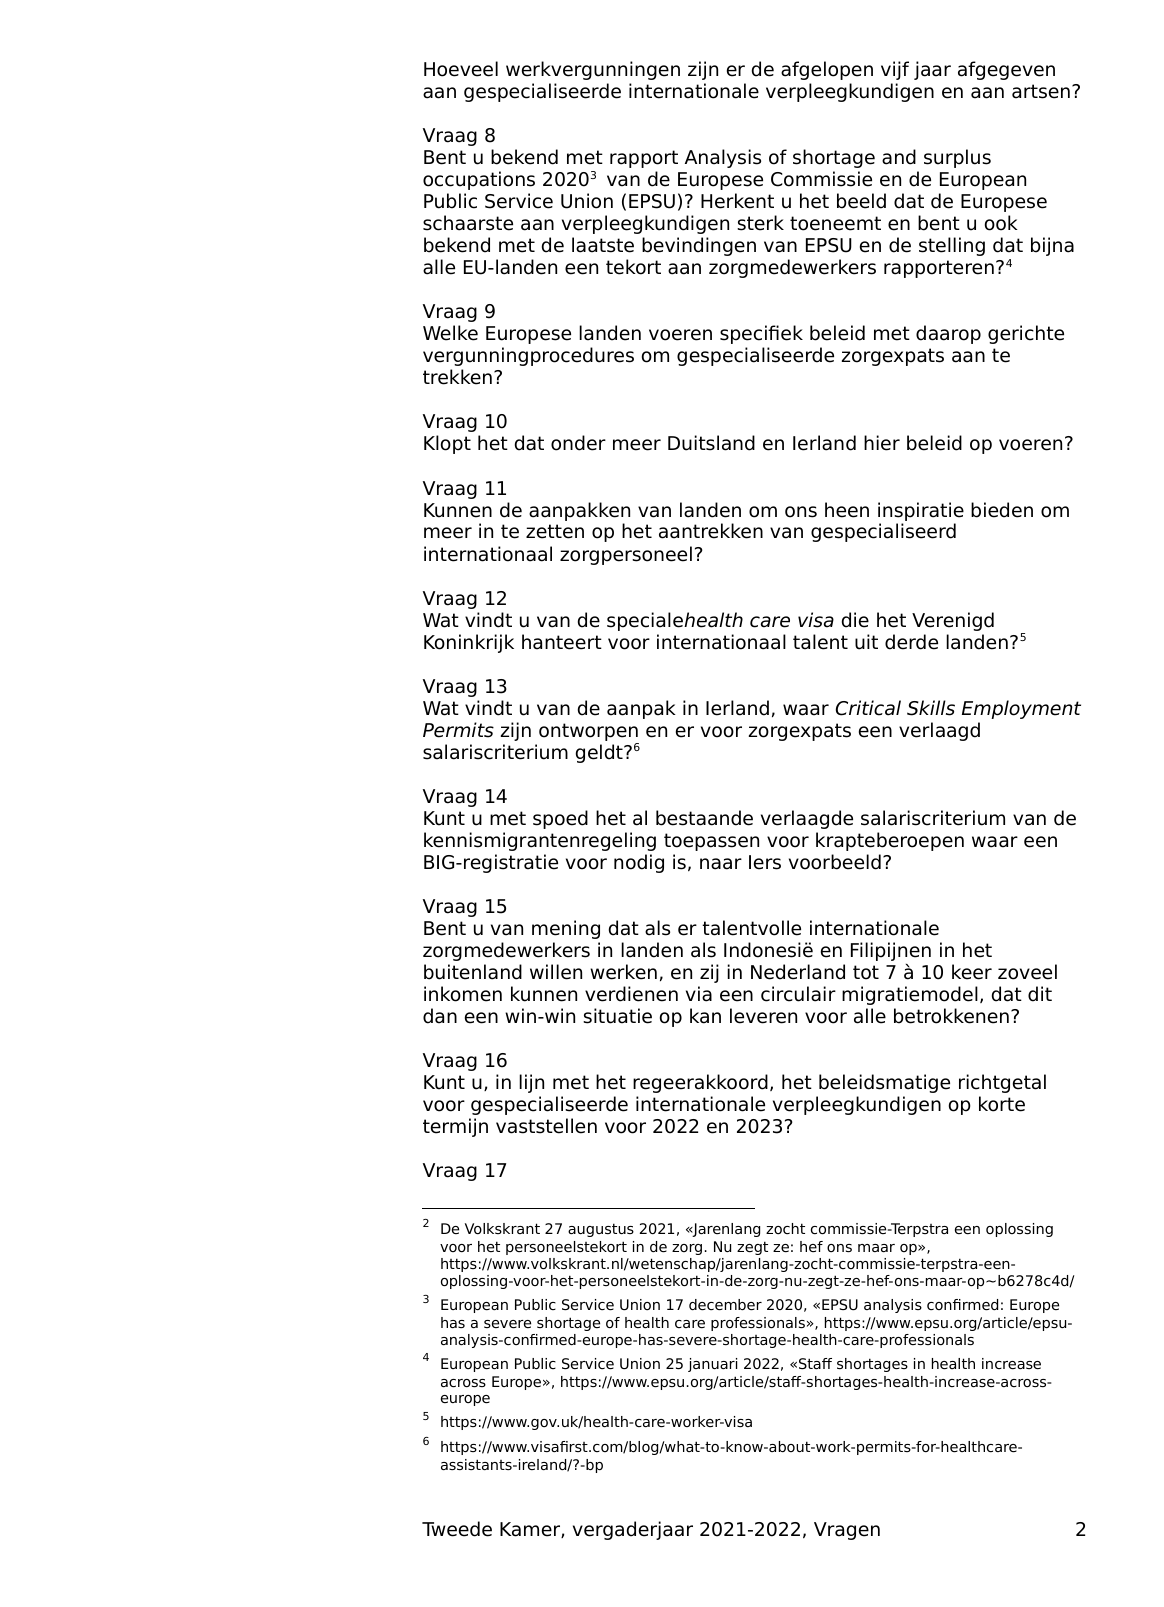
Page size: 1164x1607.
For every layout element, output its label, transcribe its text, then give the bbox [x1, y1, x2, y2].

text Wat vindt u van de specialehealth care visa die het Verenigd Koninkrijk hanteert voor internationaal talent uit derde landen? [422, 609, 1087, 653]
text Vraag 14 [422, 786, 1087, 808]
text Wat vindt u van de aanpak in Ierland, waar Critical Skills Employment Permits zijn ontworpen en er voor zorgexpats een verlaagd salariscriterium geldt? [422, 698, 1087, 764]
text Kunt u met spoed het al bestaande verlaagde salariscriterium van de kennismigrantenregeling toepassen voor krapteberoepen waar een BIG-registratie voor nodig is, naar Iers voorbeeld? [422, 808, 1087, 874]
text Kunnen de aanpakken van landen om ons heen inspiratie bieden om meer in te zetten op het aantrekken van gespecialiseerd internationaal zorgpersoneel? [422, 499, 1087, 565]
text European Public Service Union 17 december 2020, «EPSU analysis confirmed: Europe has a severe shortage of health care professionals», https://www.epsu.org/article/epsu-analysis-confirmed-europe-has-severe-shortage-health-care-professionals [422, 1293, 1087, 1349]
text Vraag 13 [422, 676, 1087, 698]
text Hoeveel werkvergunningen zijn er de afgelopen vijf jaar afgegeven aan gespecialiseerde internationale verpleegkundigen en aan artsen? [422, 59, 1087, 103]
text https://www.visafirst.com/blog/what-to-know-about-work-permits-for-healthcare-assistants-ireland/?-bp [422, 1435, 1087, 1474]
text Vraag 10 [422, 411, 1087, 433]
text Bent u van mening dat als er talentvolle internationale zorgmedewerkers in landen als Indonesië en Filipijnen in het buitenland willen werken, en zij in Nederland tot 7 à 10 keer zoveel inkomen kunnen verdienen via een circulair migratiemodel, dat dit dan een win-win situatie op kan leveren voor alle betrokkenen? [422, 918, 1087, 1028]
text Vraag 12 [422, 588, 1087, 609]
text De Volkskrant 27 augustus 2021, «Jarenlang zocht commissie-Terpstra een oplossing voor het personeelstekort in de zorg. Nu zegt ze: hef ons maar op», https://www.volkskrant.nl/wetenschap/jarenlang-zocht-commissie-terpstra-een-oplossing-voor-het-personeelstekort-in-de-zorg-nu-zegt-ze-hef-ons-maar-op~b6278c4d/ [422, 1217, 1087, 1290]
text Vraag 8 [422, 125, 1087, 147]
text https://www.gov.uk/health-care-worker-visa [422, 1410, 1087, 1432]
text Kunt u, in lijn met het regeerakkoord, het beleidsmatige richtgetal voor gespecialiseerde internationale verpleegkundigen op korte termijn vaststellen voor 2022 en 2023? [422, 1072, 1087, 1138]
text Vraag 16 [422, 1050, 1087, 1072]
text Vraag 9 [422, 301, 1087, 323]
text European Public Service Union 25 januari 2022, «Staff shortages in health increase across Europe», https://www.epsu.org/article/staff-shortages-health-increase-across-europe [422, 1352, 1087, 1407]
text Vraag 17 [422, 1160, 1087, 1182]
text Welke Europese landen voeren specifiek beleid met daarop gerichte vergunningprocedures om gespecialiseerde zorgexpats aan te trekken? [422, 323, 1087, 389]
text Vraag 15 [422, 896, 1087, 918]
text Bent u bekend met rapport Analysis of shortage and surplus occupations 2020 van de Europese Commissie en de European Public Service Union (EPSU)? Herkent u het beeld dat de Europese schaarste aan verpleegkundigen sterk toeneemt en bent u ook bekend met de laatste bevindingen van EPSU en de stelling dat bijna alle EU-landen een tekort aan zorgmedewerkers rapporteren? [422, 147, 1087, 279]
text Vraag 11 [422, 477, 1087, 499]
text Klopt het dat onder meer Duitsland en Ierland hier beleid op voeren? [422, 433, 1087, 455]
